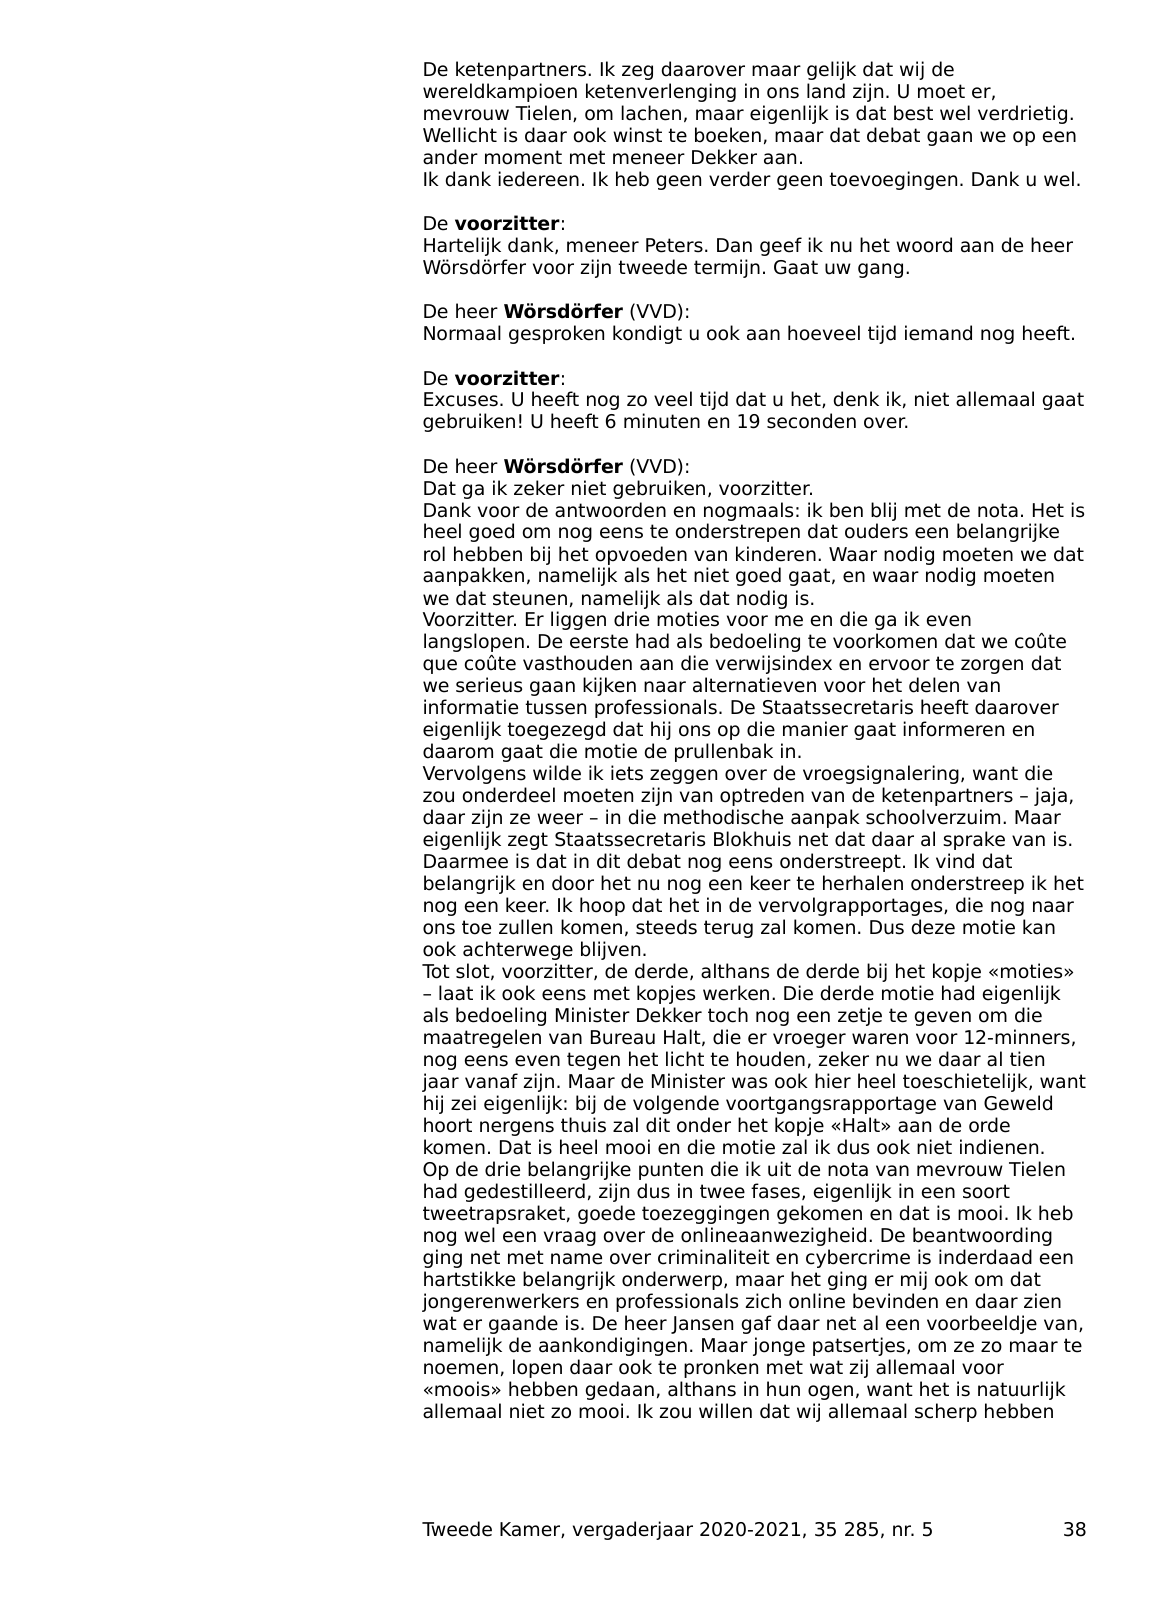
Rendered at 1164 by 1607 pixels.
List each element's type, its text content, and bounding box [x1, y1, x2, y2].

text De heer Wörsdörfer (VVD): [422, 301, 1087, 323]
text Hartelijk dank, meneer Peters. Dan geef ik nu het woord aan de heer Wörsdörfer voor zijn tweede termijn. Gaat uw gang. [422, 235, 1087, 279]
text De voorzitter: [422, 367, 1087, 389]
text Dat ga ik zeker niet gebruiken, voorzitter. [422, 477, 1087, 499]
text De ketenpartners. Ik zeg daarover maar gelijk dat wij de wereldkampioen ketenverlenging in ons land zijn. U moet er, mevrouw Tielen, om lachen, maar eigenlijk is dat best wel verdrietig. Wellicht is daar ook winst te boeken, maar dat debat gaan we op een ander moment met meneer Dekker aan. [422, 59, 1087, 169]
text Tot slot, voorzitter, de derde, althans de derde bij het kopje «moties» – laat ik ook eens met kopjes werken. Die derde motie had eigenlijk als bedoeling Minister Dekker toch nog een zetje te geven om die maatregelen van Bureau Halt, die er vroeger waren voor 12-minners, nog eens even tegen het licht te houden, zeker nu we daar al tien jaar vanaf zijn. Maar de Minister was ook hier heel toeschietelijk, want hij zei eigenlijk: bij de volgende voortgangsrapportage van Geweld hoort nergens thuis zal dit onder het kopje «Halt» aan de orde komen. Dat is heel mooi en die motie zal ik dus ook niet indienen. [422, 961, 1087, 1159]
text Vervolgens wilde ik iets zeggen over de vroegsignalering, want die zou onderdeel moeten zijn van optreden van de ketenpartners – jaja, daar zijn ze weer – in die methodische aanpak schoolverzuim. Maar eigenlijk zegt Staatssecretaris Blokhuis net dat daar al sprake van is. Daarmee is dat in dit debat nog eens onderstreept. Ik vind dat belangrijk en door het nu nog een keer te herhalen onderstreep ik het nog een keer. Ik hoop dat het in de vervolgrapportages, die nog naar ons toe zullen komen, steeds terug zal komen. Dus deze motie kan ook achterwege blijven. [422, 763, 1087, 961]
text De heer Wörsdörfer (VVD): [422, 456, 1087, 477]
text Ik dank iedereen. Ik heb geen verder geen toevoegingen. Dank u wel. [422, 169, 1087, 191]
text Excuses. U heeft nog zo veel tijd dat u het, denk ik, niet allemaal gaat gebruiken! U heeft 6 minuten en 19 seconden over. [422, 389, 1087, 433]
text Dank voor de antwoorden en nogmaals: ik ben blij met de nota. Het is heel goed om nog eens te onderstrepen dat ouders een belangrijke rol hebben bij het opvoeden van kinderen. Waar nodig moeten we dat aanpakken, namelijk als het niet goed gaat, en waar nodig moeten we dat steunen, namelijk als dat nodig is. [422, 499, 1087, 609]
text Op de drie belangrijke punten die ik uit de nota van mevrouw Tielen had gedestilleerd, zijn dus in twee fases, eigenlijk in een soort tweetrapsraket, goede toezeggingen gekomen en dat is mooi. Ik heb nog wel een vraag over de onlineaanwezigheid. De beantwoording ging net met name over criminaliteit en cybercrime is inderdaad een hartstikke belangrijk onderwerp, maar het ging er mij ook om dat jongerenwerkers en professionals zich online bevinden en daar zien wat er gaande is. De heer Jansen gaf daar net al een voorbeeldje van, namelijk de aankondigingen. Maar jonge patsertjes, om ze zo maar te noemen, lopen daar ook te pronken met wat zij allemaal voor «moois» hebben gedaan, althans in hun ogen, want het is natuurlijk allemaal niet zo mooi. Ik zou willen dat wij allemaal scherp hebben [422, 1159, 1087, 1423]
text Normaal gesproken kondigt u ook aan hoeveel tijd iemand nog heeft. [422, 323, 1087, 345]
text Voorzitter. Er liggen drie moties voor me en die ga ik even langslopen. De eerste had als bedoeling te voorkomen dat we coûte que coûte vasthouden aan die verwijsindex en ervoor te zorgen dat we serieus gaan kijken naar alternatieven voor het delen van informatie tussen professionals. De Staatssecretaris heeft daarover eigenlijk toegezegd dat hij ons op die manier gaat informeren en daarom gaat die motie de prullenbak in. [422, 609, 1087, 763]
text De voorzitter: [422, 213, 1087, 235]
